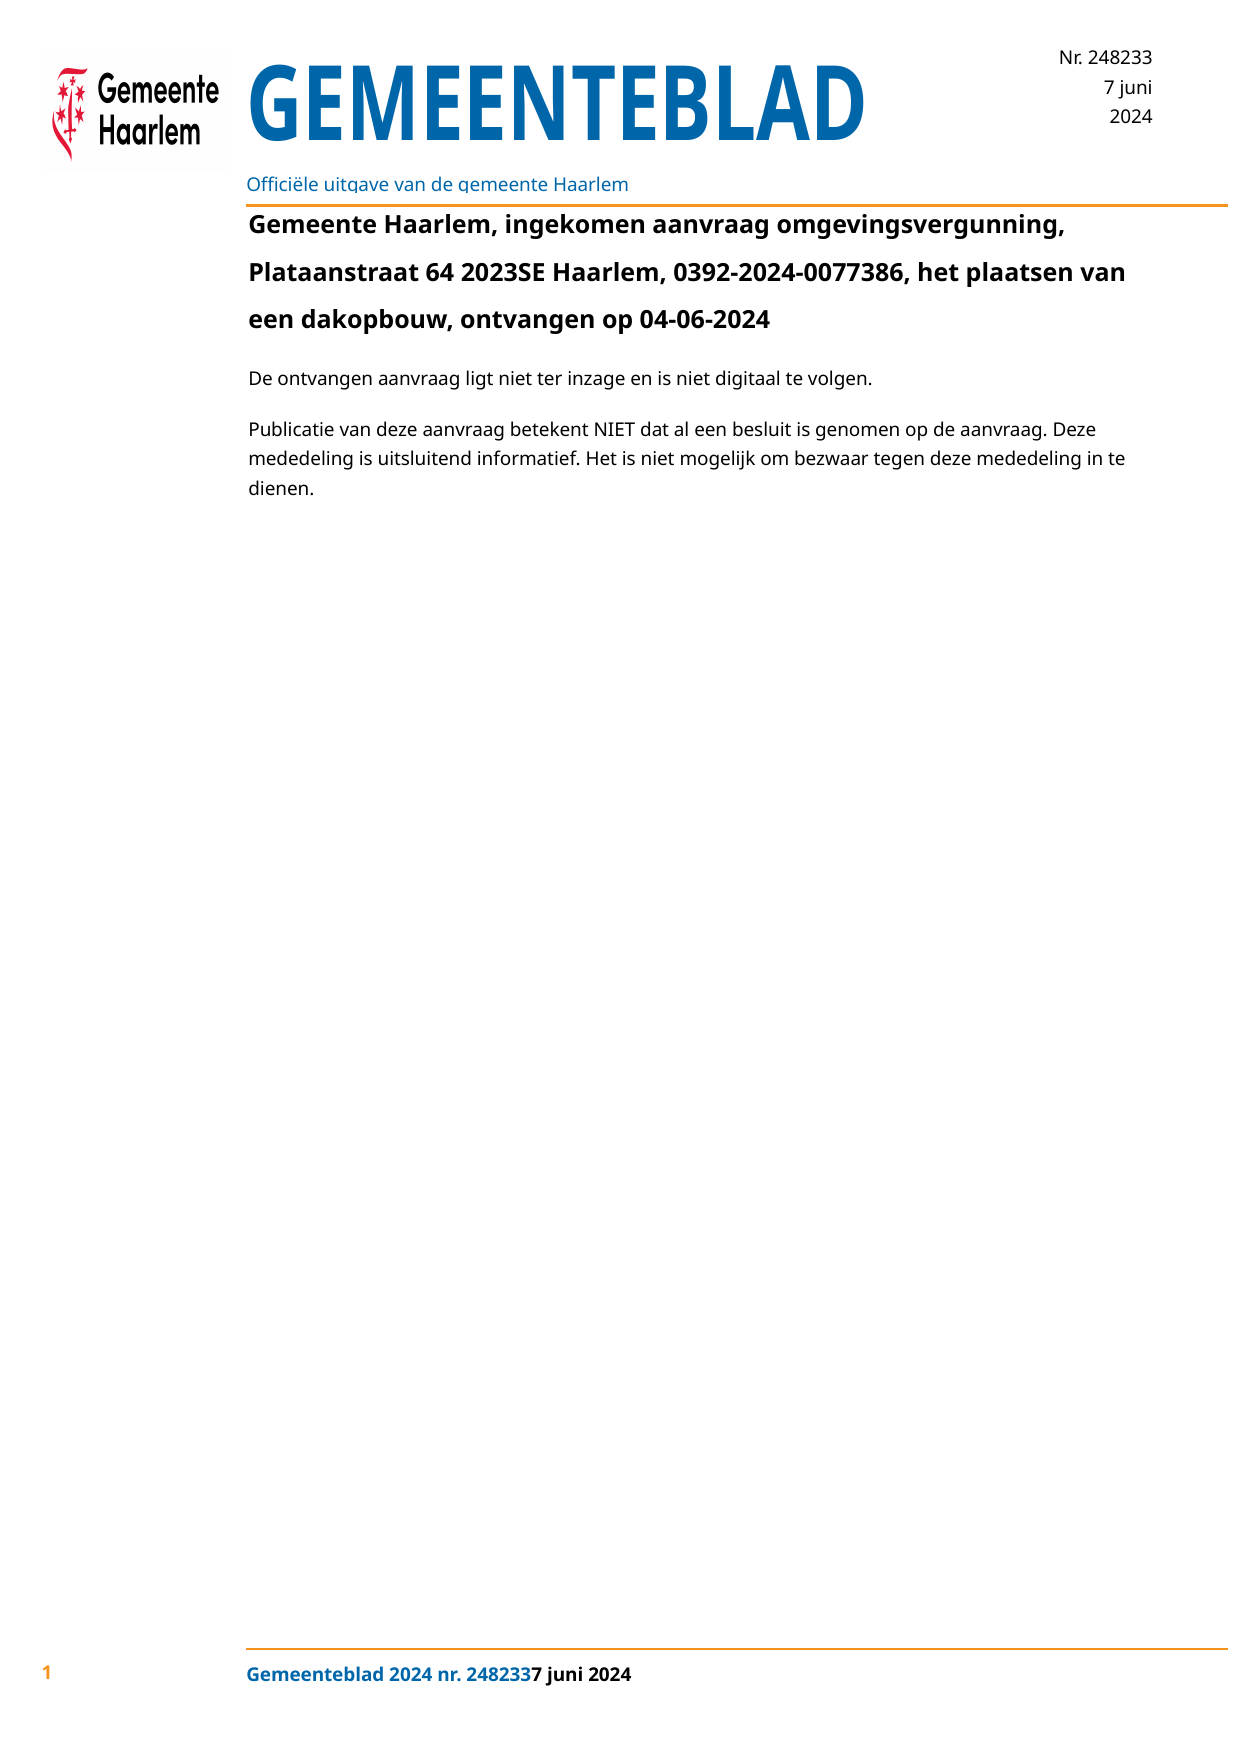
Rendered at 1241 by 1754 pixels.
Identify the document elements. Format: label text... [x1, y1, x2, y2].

picture [41, 47, 231, 172]
text Publicatie van deze aanvraag betekent NIET dat al een besluit is genomen op de aanvraag. Deze mededeling is uitsluitend informatief. Het is niet mogelijk om bezwaar tegen deze mededeling in te dienen. [248, 416, 1152, 501]
text De ontvangen aanvraag ligt niet ter inzage en is niet digitaal te volgen. [248, 366, 1152, 391]
text Gemeente Haarlem, ingekomen aanvraag omgevingsvergunning, Plataanstraat 64 2023SE Haarlem, 0392-2024-0077386, het plaatsen van een dakopbouw, ontvangen op 04-06-2024 [248, 207, 1152, 336]
